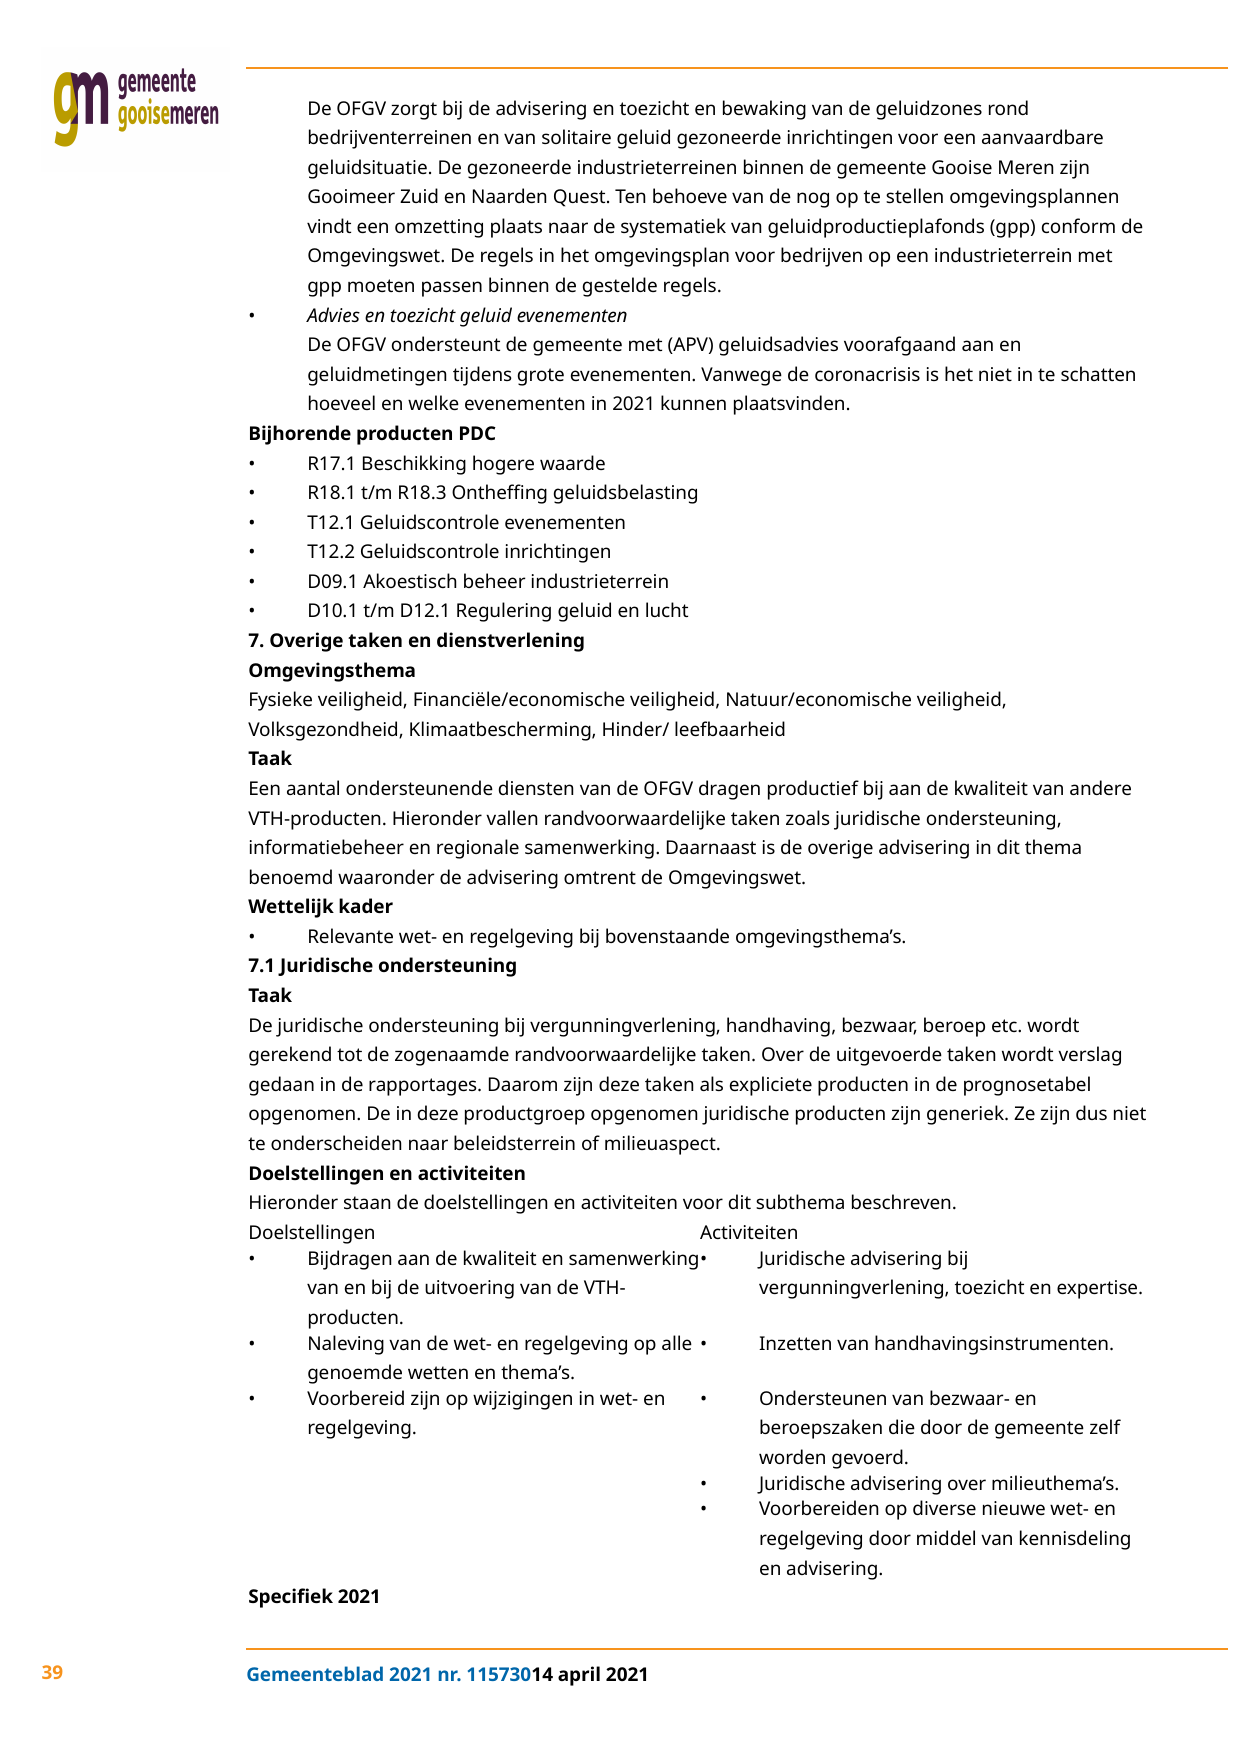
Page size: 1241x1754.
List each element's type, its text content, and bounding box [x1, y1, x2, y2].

list D09.1 Akoestisch beheer industrieterrein [248, 568, 1152, 594]
list T12.1 Geluidscontrole evenementen [248, 509, 1152, 535]
table_cell [248, 1470, 700, 1496]
list Relevante wet- en regelgeving bij bovenstaande omgevingsthema’s. [248, 923, 1152, 949]
table_cell Juridische advisering over milieuthema’s. [700, 1470, 1152, 1496]
list De OFGV ondersteunt de gemeente met (APV) geluidsadvies voorafgaand aan en geluidmetingen tijdens grote evenementen. Vanwege de coronacrisis is het niet in te schatten hoeveel en welke evenementen in 2021 kunnen plaatsvinden. [248, 331, 1152, 416]
list Advies en toezicht geluid evenementen [248, 302, 1152, 328]
list De OFGV zorgt bij de advisering en toezicht en bewaking van de geluidzones rond bedrijventerreinen en van solitaire geluid gezoneerde inrichtingen voor een aanvaardbare geluidsituatie. De gezoneerde industrieterreinen binnen de gemeente Gooise Meren zijn Gooimeer Zuid en Naarden Quest. Ten behoeve van de nog op te stellen omgevingsplannen vindt een omzetting plaats naar de systematiek van geluidproductieplafonds (gpp) conform de Omgevingswet. De regels in het omgevingsplan voor bedrijven op een industrieterrein met gpp moeten passen binnen de gestelde regels. [248, 95, 1152, 298]
text Doelstellingen en activiteiten [248, 1160, 1152, 1186]
text Specifiek 2021 [248, 1584, 1152, 1609]
table_cell Bijdragen aan de kwaliteit en samenwerking van en bij de uitvoering van de VTH-producten. [248, 1245, 700, 1330]
list T12.2 Geluidscontrole inrichtingen [248, 538, 1152, 564]
text Wettelijk kader [248, 893, 1152, 919]
table_cell Voorbereiden op diverse nieuwe wet- en regelgeving door middel van kennisdeling en advisering. [700, 1496, 1152, 1581]
table_cell Naleving van de wet- en regelgeving op alle genoemde wetten en thema’s. [248, 1330, 700, 1385]
list D10.1 t/m D12.1 Regulering geluid en lucht [248, 598, 1152, 623]
text Hieronder staan de doelstellingen en activiteiten voor dit subthema beschreven. [248, 1189, 1152, 1215]
text De juridische ondersteuning bij vergunningverlening, handhaving, bezwaar, beroep etc. wordt gerekend tot de zogenaamde randvoorwaardelijke taken. Over de uitgevoerde taken wordt verslag gedaan in de rapportages. Daarom zijn deze taken als expliciete producten in de prognosetabel opgenomen. De in deze productgroep opgenomen juridische producten zijn generiek. Ze zijn dus niet te onderscheiden naar beleidsterrein of milieuaspect. [248, 1012, 1152, 1156]
table_cell Voorbereid zijn op wijzigingen in wet- en regelgeving. [248, 1385, 700, 1470]
text Omgevingsthema [248, 657, 1152, 683]
table_cell [248, 1496, 700, 1581]
text Taak [248, 746, 1152, 771]
picture [41, 47, 231, 172]
table_header Doelstellingen [248, 1219, 700, 1245]
text Fysieke veiligheid, Financiële/economische veiligheid, Natuur/economische veiligheid, Volksgezondheid, Klimaatbescherming, Hinder/ leefbaarheid [248, 686, 1152, 742]
table_cell Inzetten van handhavingsinstrumenten. [700, 1330, 1152, 1385]
text 7. Overige taken en dienstverlening [248, 627, 1152, 653]
table_cell Juridische advisering bij vergunningverlening, toezicht en expertise. [700, 1245, 1152, 1330]
list R17.1 Beschikking hogere waarde [248, 450, 1152, 476]
text 7.1 Juridische ondersteuning [248, 953, 1152, 978]
table_cell Ondersteunen van bezwaar- en beroepszaken die door de gemeente zelf worden gevoerd. [700, 1385, 1152, 1470]
table_header Activiteiten [700, 1219, 1152, 1245]
text Taak [248, 982, 1152, 1008]
list R18.1 t/m R18.3 Ontheffing geluidsbelasting [248, 479, 1152, 505]
text Een aantal ondersteunende diensten van de OFGV dragen productief bij aan de kwaliteit van andere VTH-producten. Hieronder vallen randvoorwaardelijke taken zoals juridische ondersteuning, informatiebeheer en regionale samenwerking. Daarnaast is de overige advisering in dit thema benoemd waaronder de advisering omtrent de Omgevingswet. [248, 775, 1152, 890]
text Bijhorende producten PDC [248, 420, 1152, 446]
